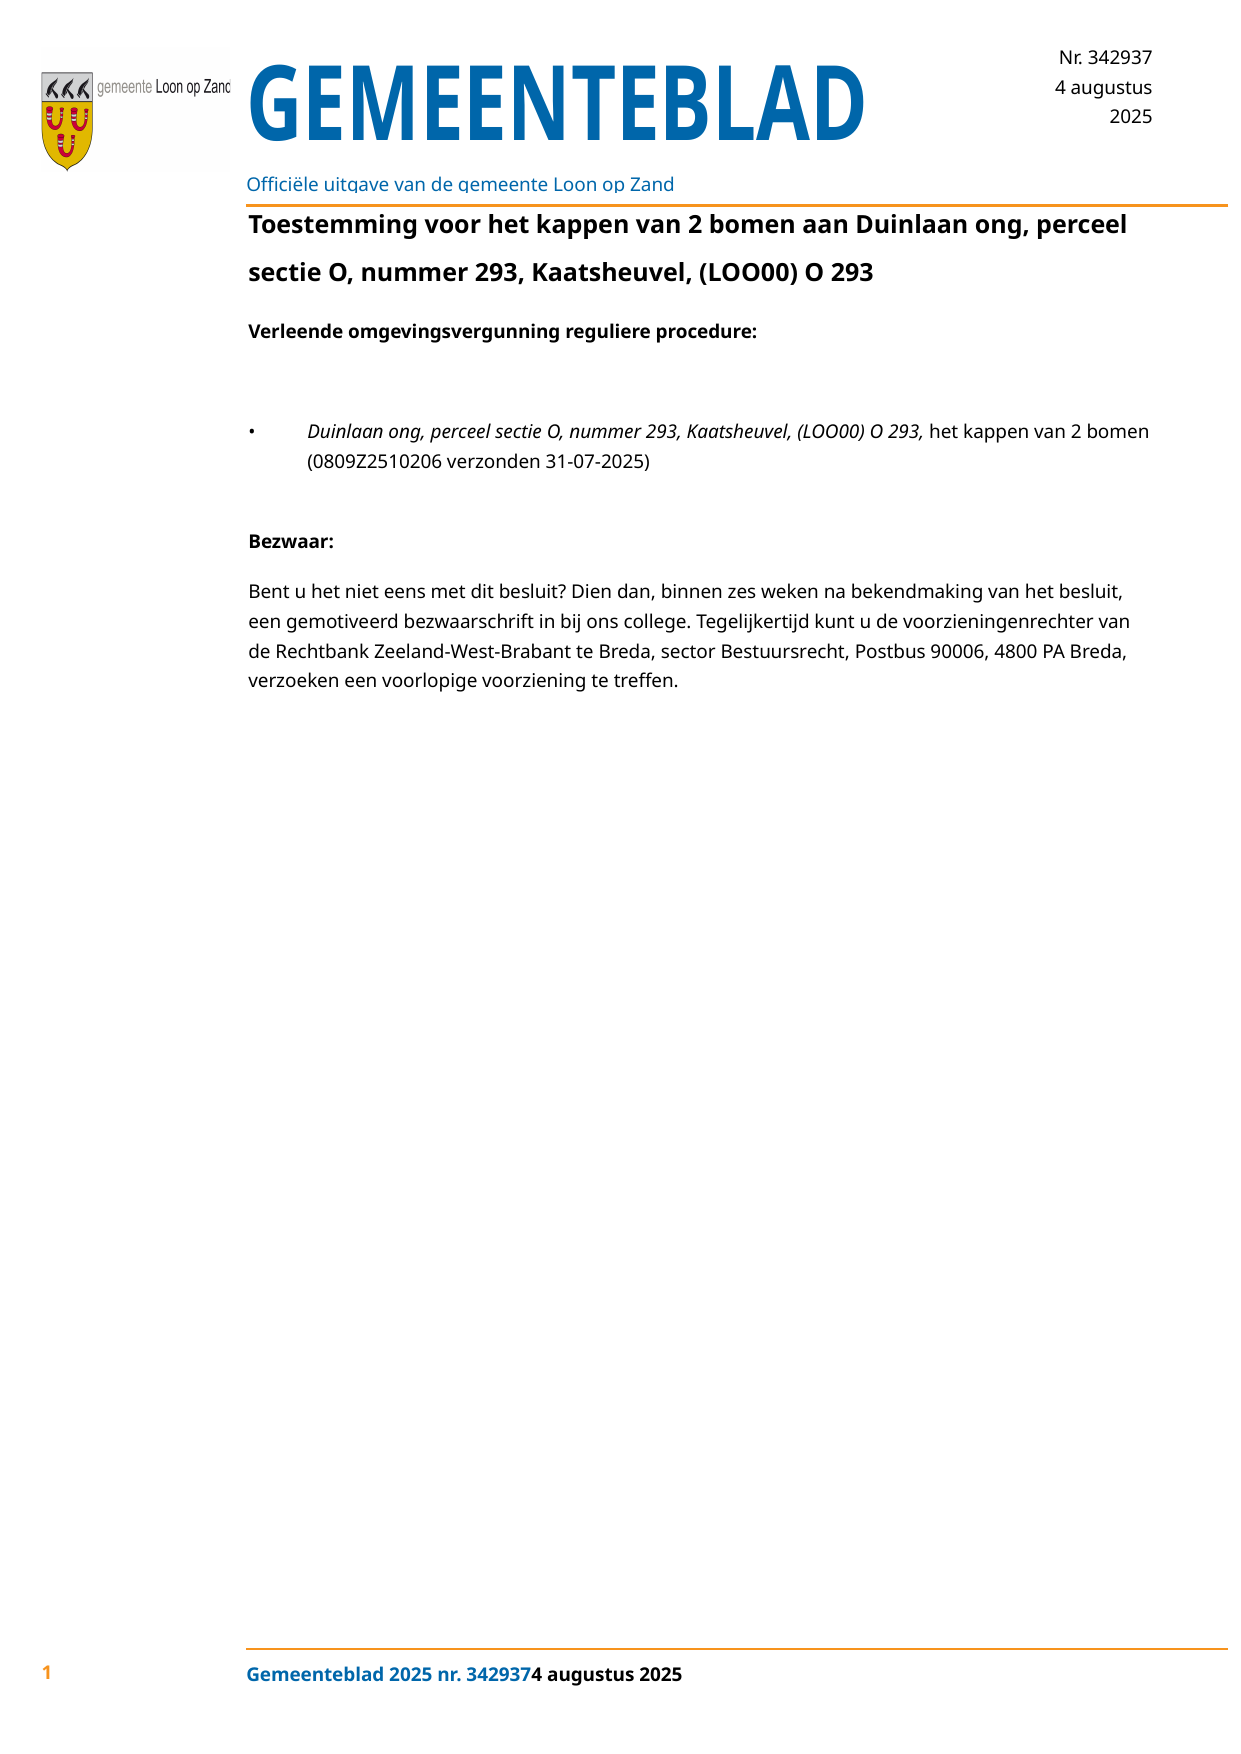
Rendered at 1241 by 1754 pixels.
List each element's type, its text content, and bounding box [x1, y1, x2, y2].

text Toestemming voor het kappen van 2 bomen aan Duinlaan ong, perceel sectie O, nummer 293, Kaatsheuvel, (LOO00) O 293 [248, 207, 1152, 288]
list Duinlaan ong, perceel sectie O, nummer 293, Kaatsheuvel, (LOO00) O 293, het kappen van 2 bomen (0809Z2510206 verzonden 31-07-2025) [248, 419, 1152, 474]
picture [41, 47, 231, 172]
text Bent u het niet eens met dit besluit? Dien dan, binnen zes weken na bekendmaking van het besluit, een gemotiveerd bezwaarschrift in bij ons college. Tegelijkertijd kunt u de voorzieningenrechter van de Rechtbank Zeeland-West-Brabant te Breda, sector Bestuursrecht, Postbus 90006, 4800 PA Breda, verzoeken een voorlopige voorziening te treffen. [248, 579, 1152, 693]
text Verleende omgevingsvergunning reguliere procedure: [248, 318, 1152, 344]
text Bezwaar: [248, 528, 1152, 554]
